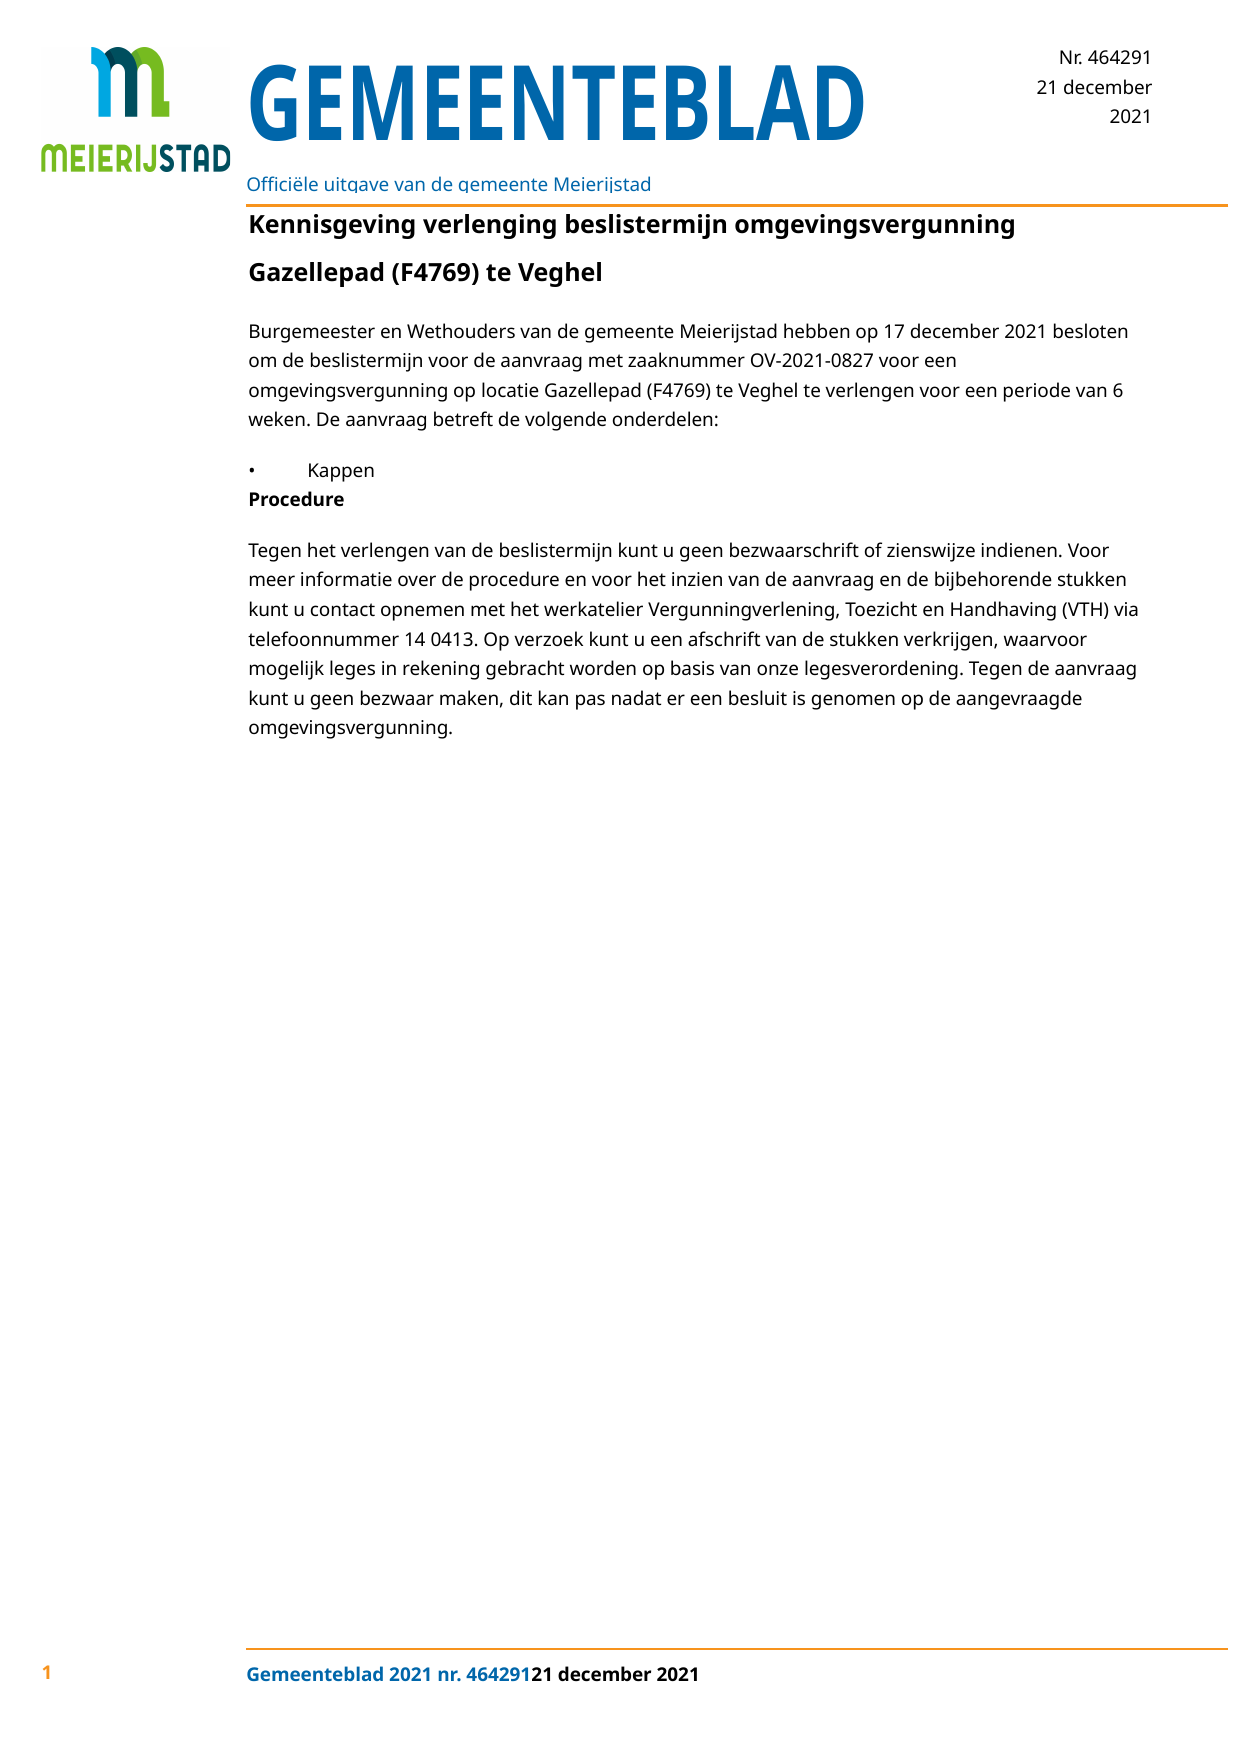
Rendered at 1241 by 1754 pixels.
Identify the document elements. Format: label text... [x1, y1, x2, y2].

text Burgemeester en Wethouders van de gemeente Meierijstad hebben op 17 december 2021 besloten om de beslistermijn voor de aanvraag met zaaknummer OV-2021-0827 voor een omgevingsvergunning op locatie Gazellepad (F4769) te Veghel te verlengen voor een periode van 6 weken. De aanvraag betreft de volgende onderdelen: [248, 318, 1152, 432]
text Kennisgeving verlenging beslistermijn omgevingsvergunning Gazellepad (F4769) te Veghel [248, 207, 1152, 288]
picture [41, 47, 231, 172]
text Procedure [248, 487, 1152, 512]
list Kappen [248, 457, 1152, 483]
text Tegen het verlengen van de beslistermijn kunt u geen bezwaarschrift of zienswijze indienen. Voor meer informatie over de procedure en voor het inzien van de aanvraag en de bijbehorende stukken kunt u contact opnemen met het werkatelier Vergunningverlening, Toezicht en Handhaving (VTH) via telefoonnummer 14 0413. Op verzoek kunt u een afschrift van de stukken verkrijgen, waarvoor mogelijk leges in rekening gebracht worden op basis van onze legesverordening. Tegen de aanvraag kunt u geen bezwaar maken, dit kan pas nadat er een besluit is genomen op de aangevraagde omgevingsvergunning. [248, 537, 1152, 740]
